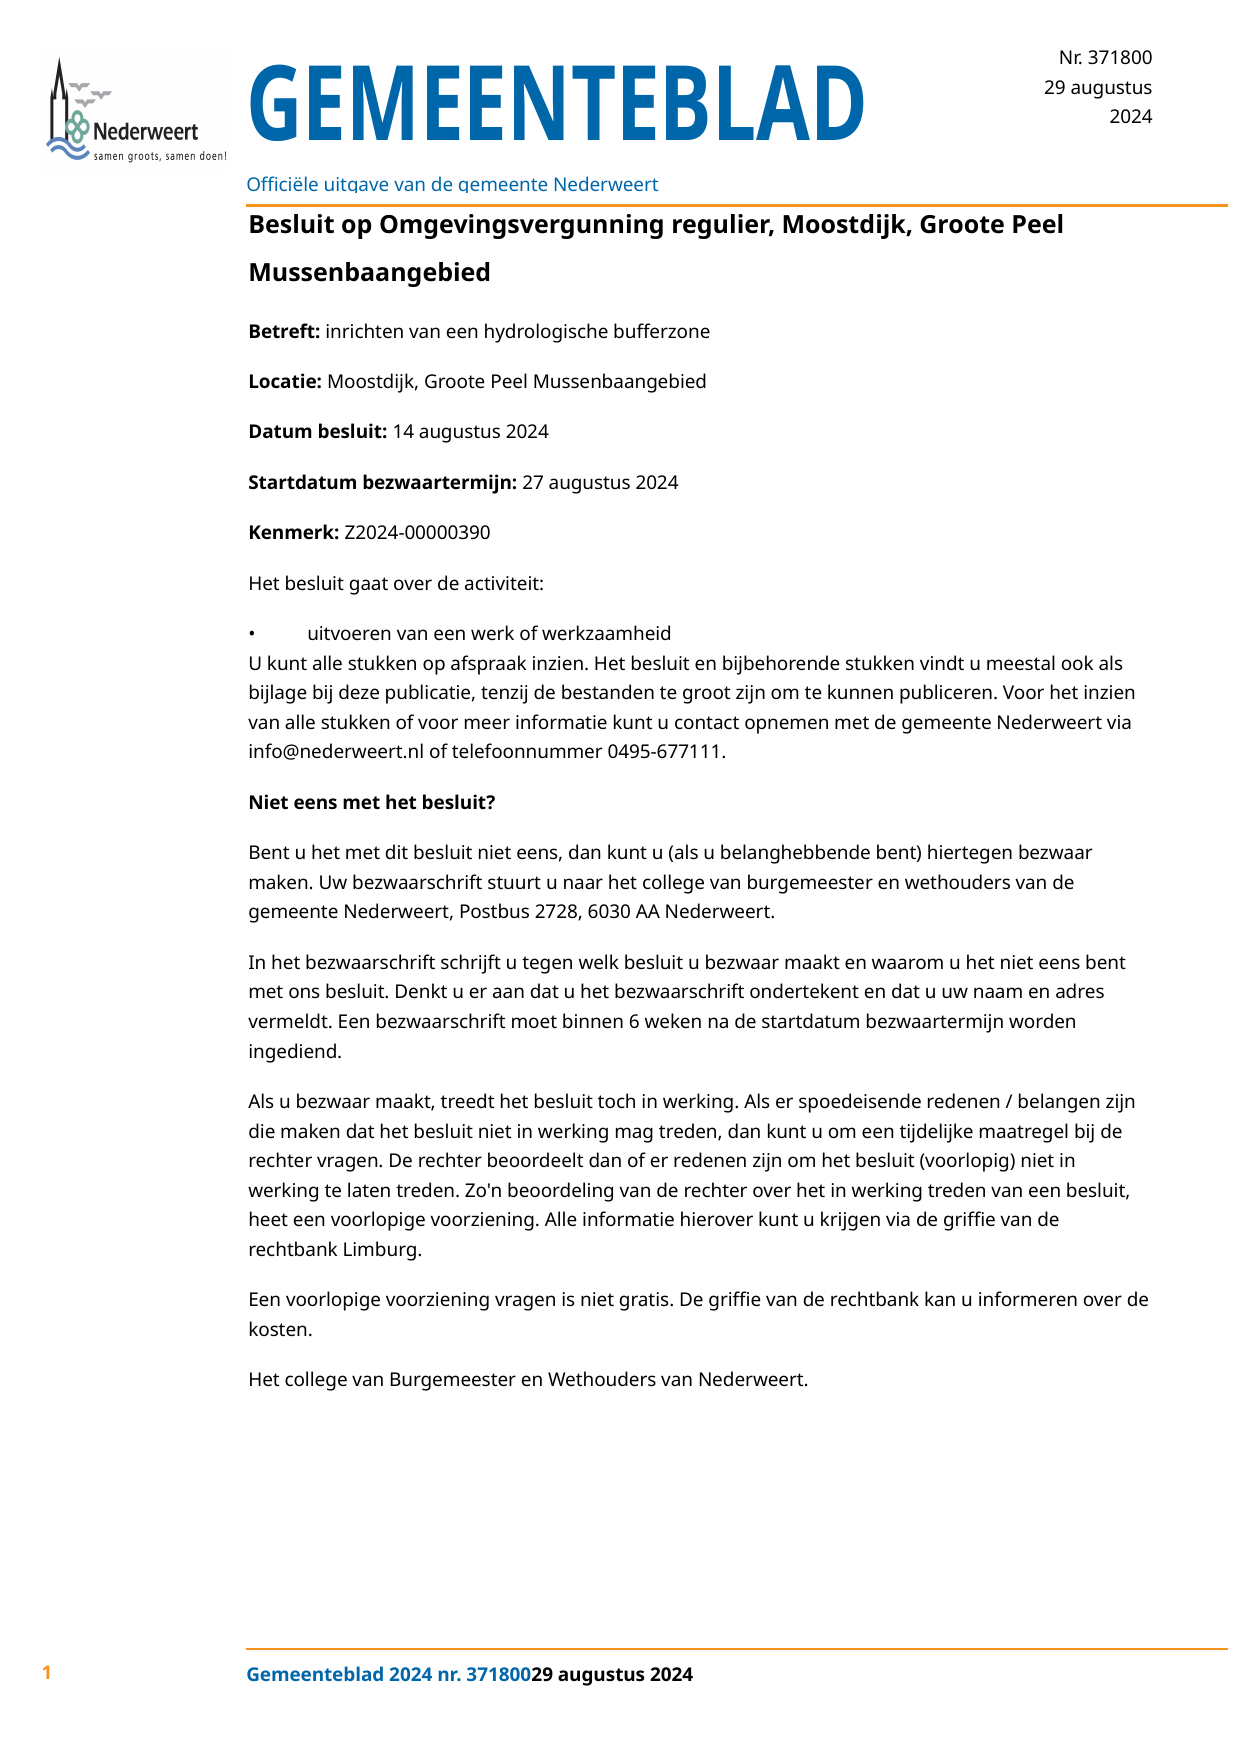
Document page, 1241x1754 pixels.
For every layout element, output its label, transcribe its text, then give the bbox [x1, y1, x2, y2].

text Locatie: Moostdijk, Groote Peel Mussenbaangebied [248, 368, 1152, 394]
text Kenmerk: Z2024-00000390 [248, 519, 1152, 545]
text Datum besluit: 14 augustus 2024 [248, 419, 1152, 444]
text Besluit op Omgevingsvergunning regulier, Moostdijk, Groote Peel Mussenbaangebied [248, 207, 1152, 288]
list uitvoeren van een werk of werkzaamheid [248, 620, 1152, 646]
text Bent u het met dit besluit niet eens, dan kunt u (als u belanghebbende bent) hiertegen bezwaar maken. Uw bezwaarschrift stuurt u naar het college van burgemeester en wethouders van de gemeente Nederweert, Postbus 2728, 6030 AA Nederweert. [248, 839, 1152, 924]
picture [41, 47, 231, 172]
text Als u bezwaar maakt, treedt het besluit toch in werking. Als er spoedeisende redenen / belangen zijn die maken dat het besluit niet in werking mag treden, dan kunt u om een tijdelijke maatregel bij de rechter vragen. De rechter beoordeelt dan of er redenen zijn om het besluit (voorlopig) niet in werking te laten treden. Zo'n beoordeling van de rechter over het in werking treden van een besluit, heet een voorlopige voorziening. Alle informatie hierover kunt u krijgen via de griffie van de rechtbank Limburg. [248, 1088, 1152, 1262]
text Het besluit gaat over de activiteit: [248, 570, 1152, 596]
text U kunt alle stukken op afspraak inzien. Het besluit en bijbehorende stukken vindt u meestal ook als bijlage bij deze publicatie, tenzij de bestanden te groot zijn om te kunnen publiceren. Voor het inzien van alle stukken of voor meer informatie kunt u contact opnemen met de gemeente Nederweert via info@nederweert.nl of telefoonnummer 0495-677111. [248, 650, 1152, 764]
text Betreft: inrichten van een hydrologische bufferzone [248, 318, 1152, 344]
text In het bezwaarschrift schrijft u tegen welk besluit u bezwaar maakt en waarom u het niet eens bent met ons besluit. Denkt u er aan dat u het bezwaarschrift ondertekent en dat u uw naam en adres vermeldt. Een bezwaarschrift moet binnen 6 weken na de startdatum bezwaartermijn worden ingediend. [248, 949, 1152, 1064]
text Startdatum bezwaartermijn: 27 augustus 2024 [248, 469, 1152, 495]
text Niet eens met het besluit? [248, 789, 1152, 815]
text Het college van Burgemeester en Wethouders van Nederweert. [248, 1367, 1152, 1392]
text Een voorlopige voorziening vragen is niet gratis. De griffie van de rechtbank kan u informeren over de kosten. [248, 1287, 1152, 1342]
